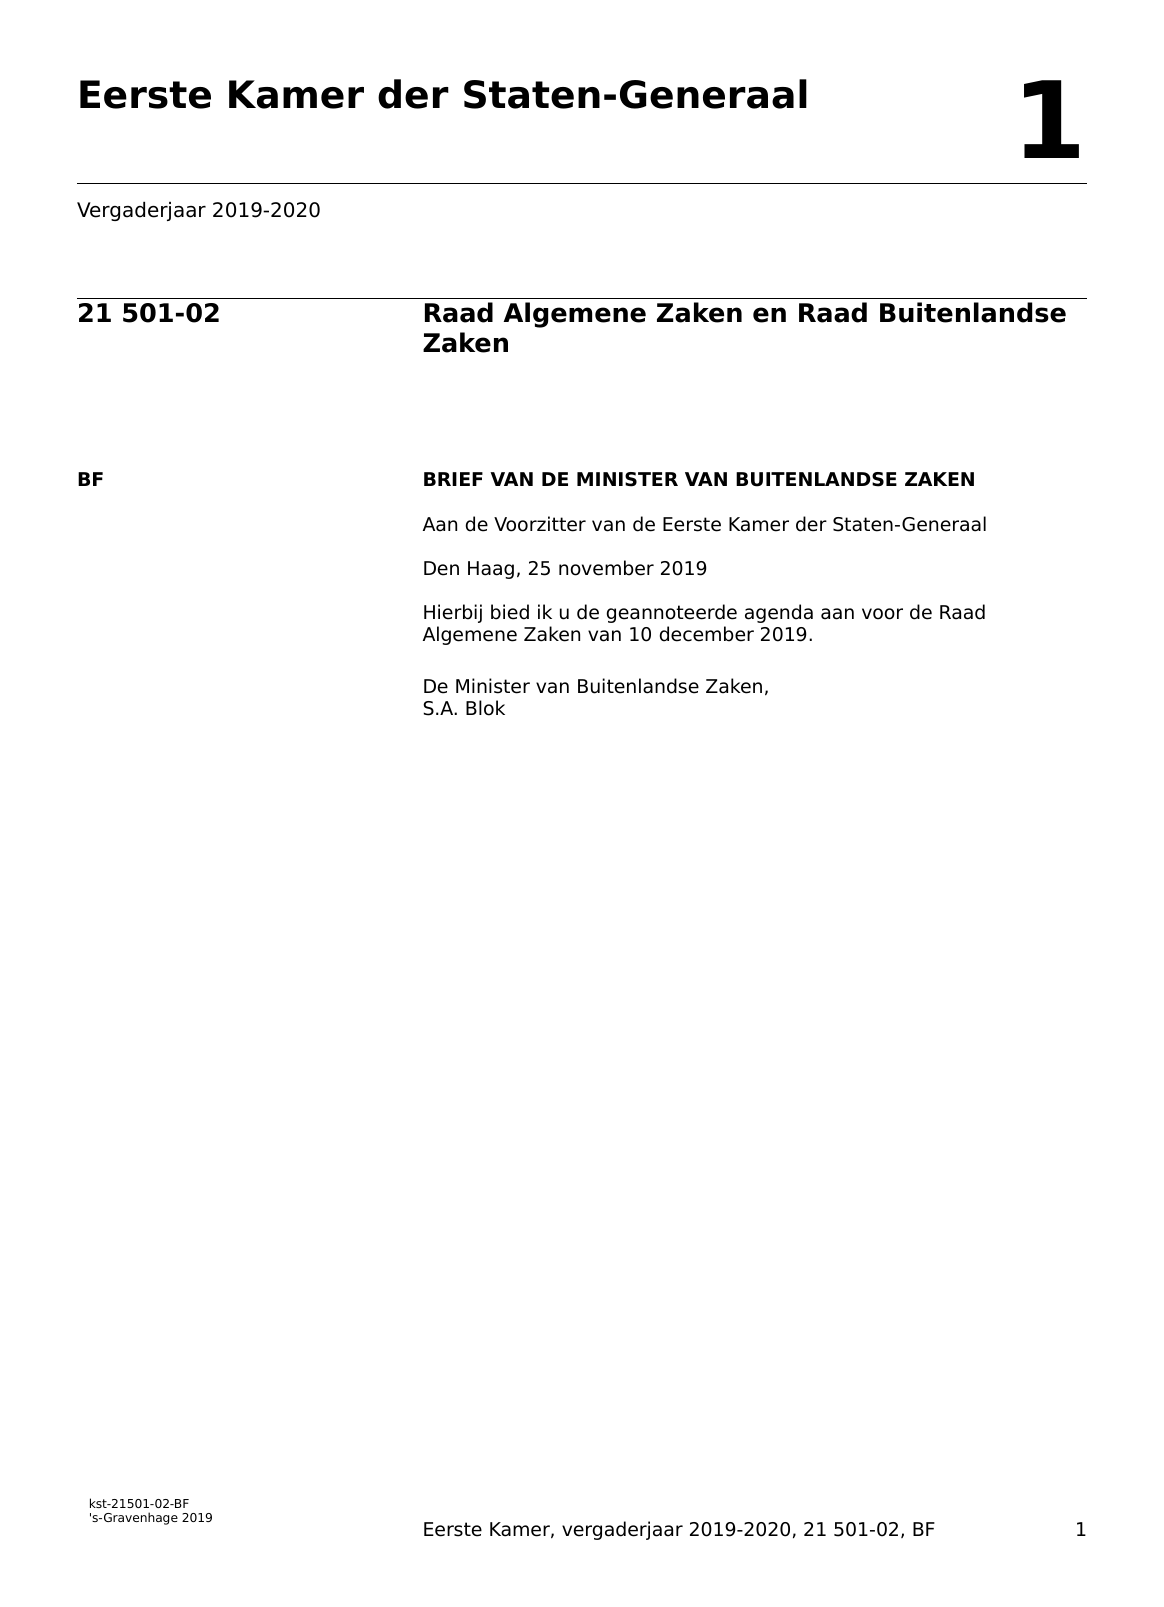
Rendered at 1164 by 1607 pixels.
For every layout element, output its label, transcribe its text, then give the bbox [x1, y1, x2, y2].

text Hierbij bied ik u de geannoteerde agenda aan voor de Raad Algemene Zaken van 10 december 2019. [422, 602, 1087, 646]
text kst-21501-02-BF [88, 1497, 323, 1511]
text Aan de Voorzitter van de Eerste Kamer der Staten-Generaal [422, 513, 1087, 536]
table_header Eerste Kamer der Staten-Generaal [77, 59, 886, 183]
text 's-Gravenhage 2019 [88, 1511, 323, 1525]
table_cell Vergaderjaar 2019-2020 [77, 184, 1087, 298]
text Den Haag, 25 november 2019 [422, 558, 1087, 580]
subtitle BF BRIEF VAN DE MINISTER VAN BUITENLANDSE ZAKEN [77, 469, 1087, 491]
table_header 1 [886, 59, 1087, 183]
text De Minister van Buitenlandse Zaken, S.A. Blok [422, 676, 1087, 720]
subtitle 21 501-02 Raad Algemene Zaken en Raad Buitenlandse Zaken [77, 299, 1087, 358]
